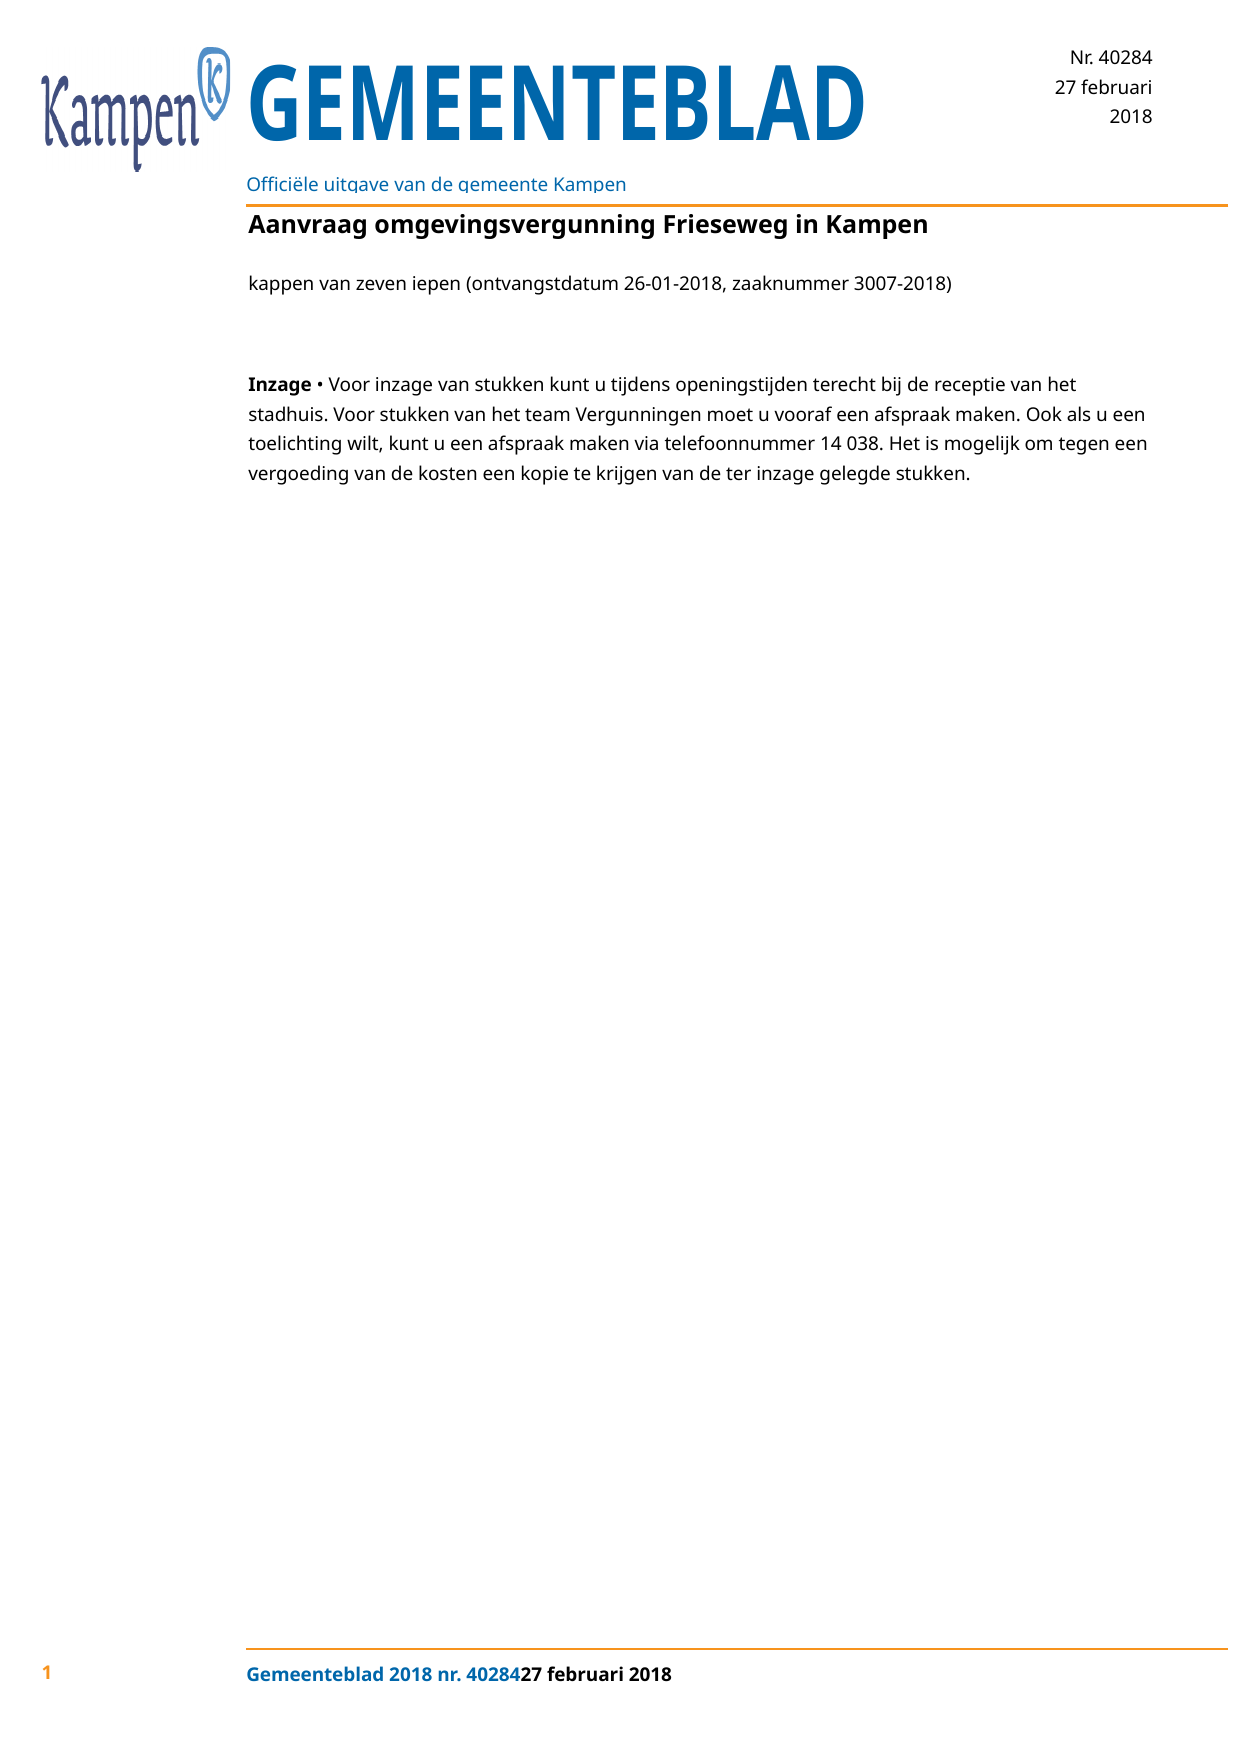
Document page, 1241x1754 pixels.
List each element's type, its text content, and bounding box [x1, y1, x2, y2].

picture [41, 47, 231, 172]
text Inzage • Voor inzage van stukken kunt u tijdens openingstijden terecht bij de receptie van het stadhuis. Voor stukken van het team Vergunningen moet u vooraf een afspraak maken. Ook als u een toelichting wilt, kunt u een afspraak maken via telefoonnummer 14 038. Het is mogelijk om tegen een vergoeding van de kosten een kopie te krijgen van de ter inzage gelegde stukken. [248, 371, 1152, 486]
text kappen van zeven iepen (ontvangstdatum 26-01-2018, zaaknummer 3007-2018) [248, 270, 1152, 296]
text Aanvraag omgevingsvergunning Frieseweg in Kampen [248, 207, 1152, 241]
